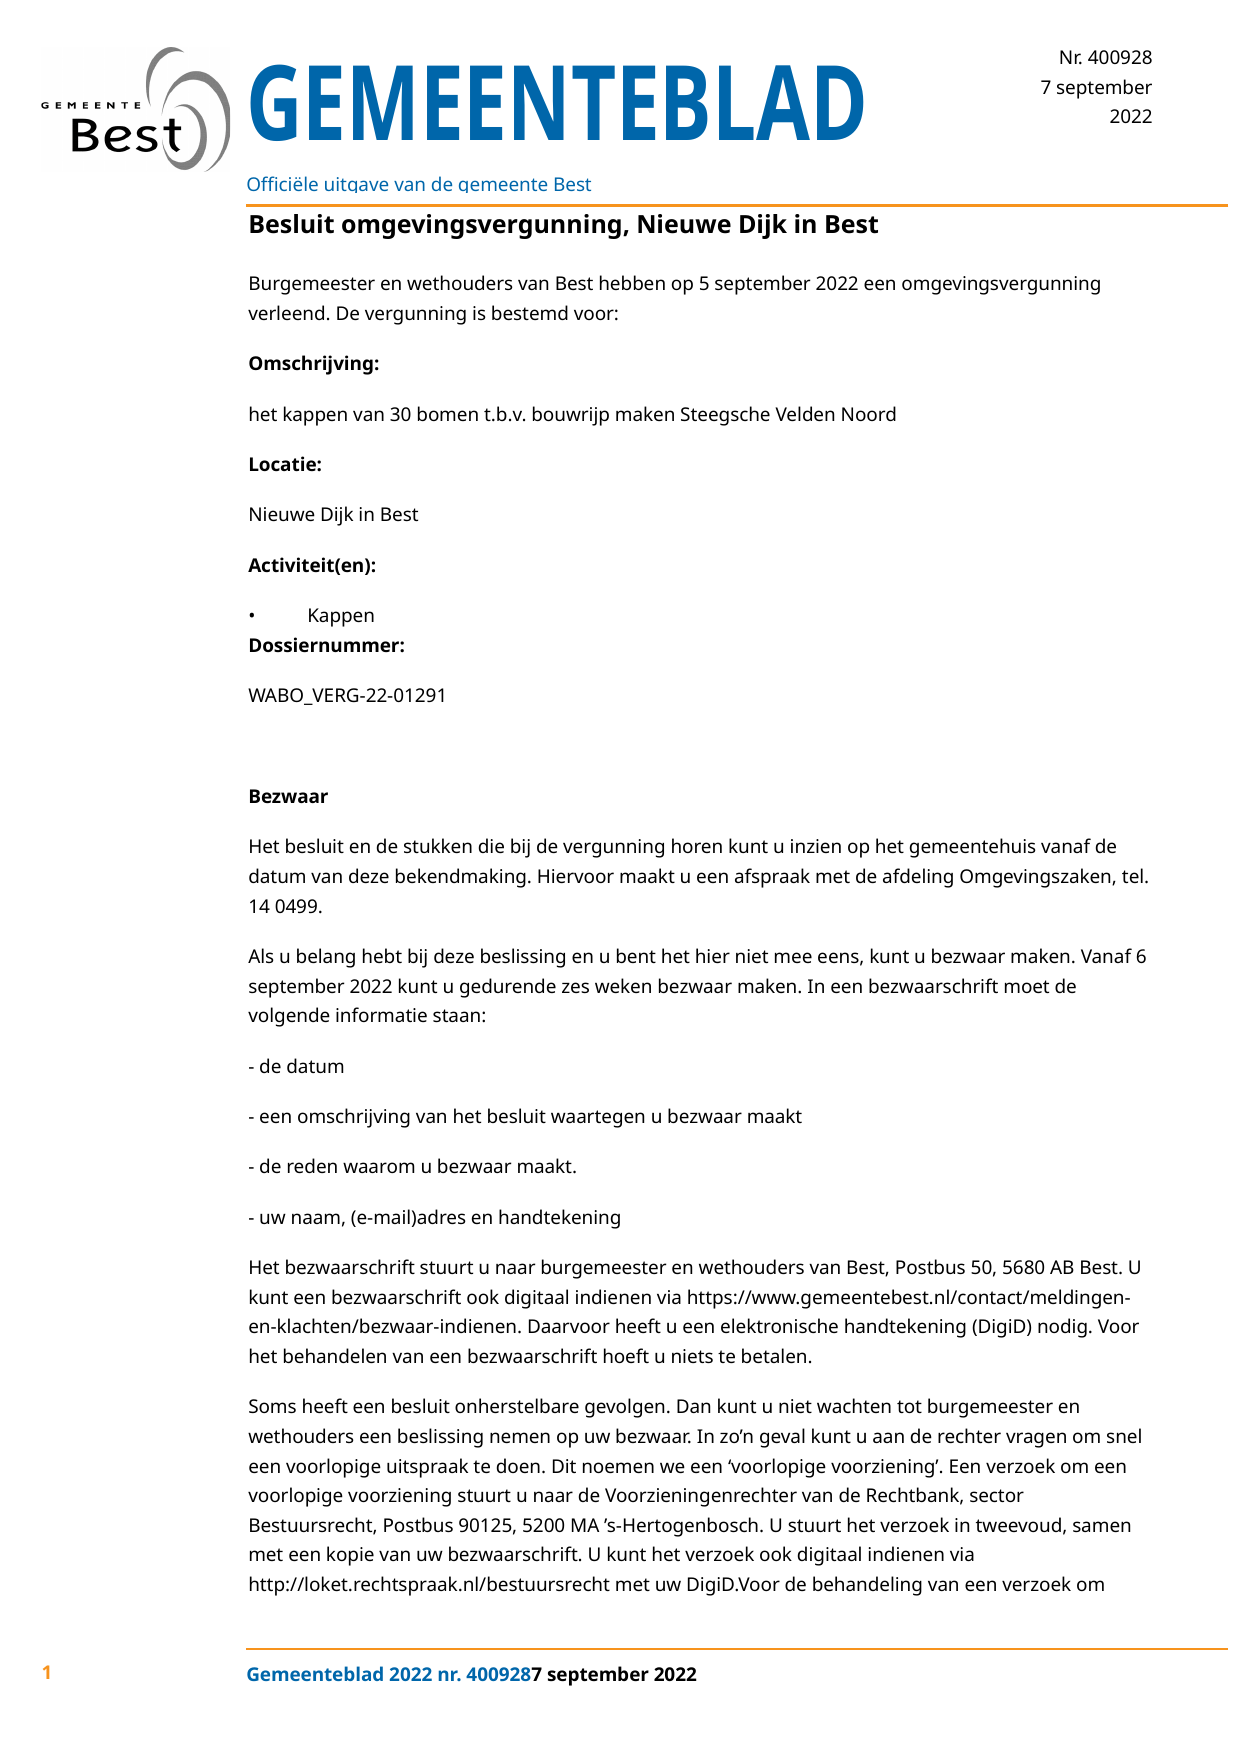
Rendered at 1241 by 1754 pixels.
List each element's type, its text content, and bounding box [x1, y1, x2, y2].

text Locatie: [248, 451, 1152, 477]
text Activiteit(en): [248, 552, 1152, 578]
text Dossiernummer: [248, 632, 1152, 658]
text Het bezwaarschrift stuurt u naar burgemeester en wethouders van Best, Postbus 50, 5680 AB Best. U kunt een bezwaarschrift ook digitaal indienen via https://www.gemeentebest.nl/contact/meldingen-en-klachten/bezwaar-indienen. Daarvoor heeft u een elektronische handtekening (DigiD) nodig. Voor het behandelen van een bezwaarschrift hoeft u niets te betalen. [248, 1254, 1152, 1369]
text Het besluit en de stukken die bij de vergunning horen kunt u inzien op het gemeentehuis vanaf de datum van deze bekendmaking. Hiervoor maakt u een afspraak met de afdeling Omgevingszaken, tel. 14 0499. [248, 834, 1152, 918]
text Nieuwe Dijk in Best [248, 502, 1152, 527]
text - een omschrijving van het besluit waartegen u bezwaar maakt [248, 1103, 1152, 1129]
text WABO_VERG-22-01291 [248, 682, 1152, 708]
text - de datum [248, 1053, 1152, 1078]
text Besluit omgevingsvergunning, Nieuwe Dijk in Best [248, 207, 1152, 241]
text Als u belang hebt bij deze beslissing en u bent het hier niet mee eens, kunt u bezwaar maken. Vanaf 6 september 2022 kunt u gedurende zes weken bezwaar maken. In een bezwaarschrift moet de volgende informatie staan: [248, 943, 1152, 1028]
text Burgemeester en wethouders van Best hebben op 5 september 2022 een omgevingsvergunning verleend. De vergunning is bestemd voor: [248, 270, 1152, 326]
list Kappen [248, 602, 1152, 628]
text Bezwaar [248, 783, 1152, 809]
text - de reden waarom u bezwaar maakt. [248, 1154, 1152, 1179]
text Soms heeft een besluit onherstelbare gevolgen. Dan kunt u niet wachten tot burgemeester en wethouders een beslissing nemen op uw bezwaar. In zo’n geval kunt u aan de rechter vragen om snel een voorlopige uitspraak te doen. Dit noemen we een ‘voorlopige voorziening’. Een verzoek om een voorlopige voorziening stuurt u naar de Voorzieningenrechter van de Rechtbank, sector Bestuursrecht, Postbus 90125, 5200 MA ’s-Hertogenbosch. U stuurt het verzoek in tweevoud, samen met een kopie van uw bezwaarschrift. U kunt het verzoek ook digitaal indienen via http://loket.rechtspraak.nl/bestuursrecht met uw DigiD.Voor de behandeling van een verzoek om [248, 1394, 1152, 1597]
text het kappen van 30 bomen t.b.v. bouwrijp maken Steegsche Velden Noord [248, 401, 1152, 426]
text Omschrijving: [248, 350, 1152, 376]
picture [41, 47, 231, 172]
text - uw naam, (e-mail)adres en handtekening [248, 1204, 1152, 1230]
